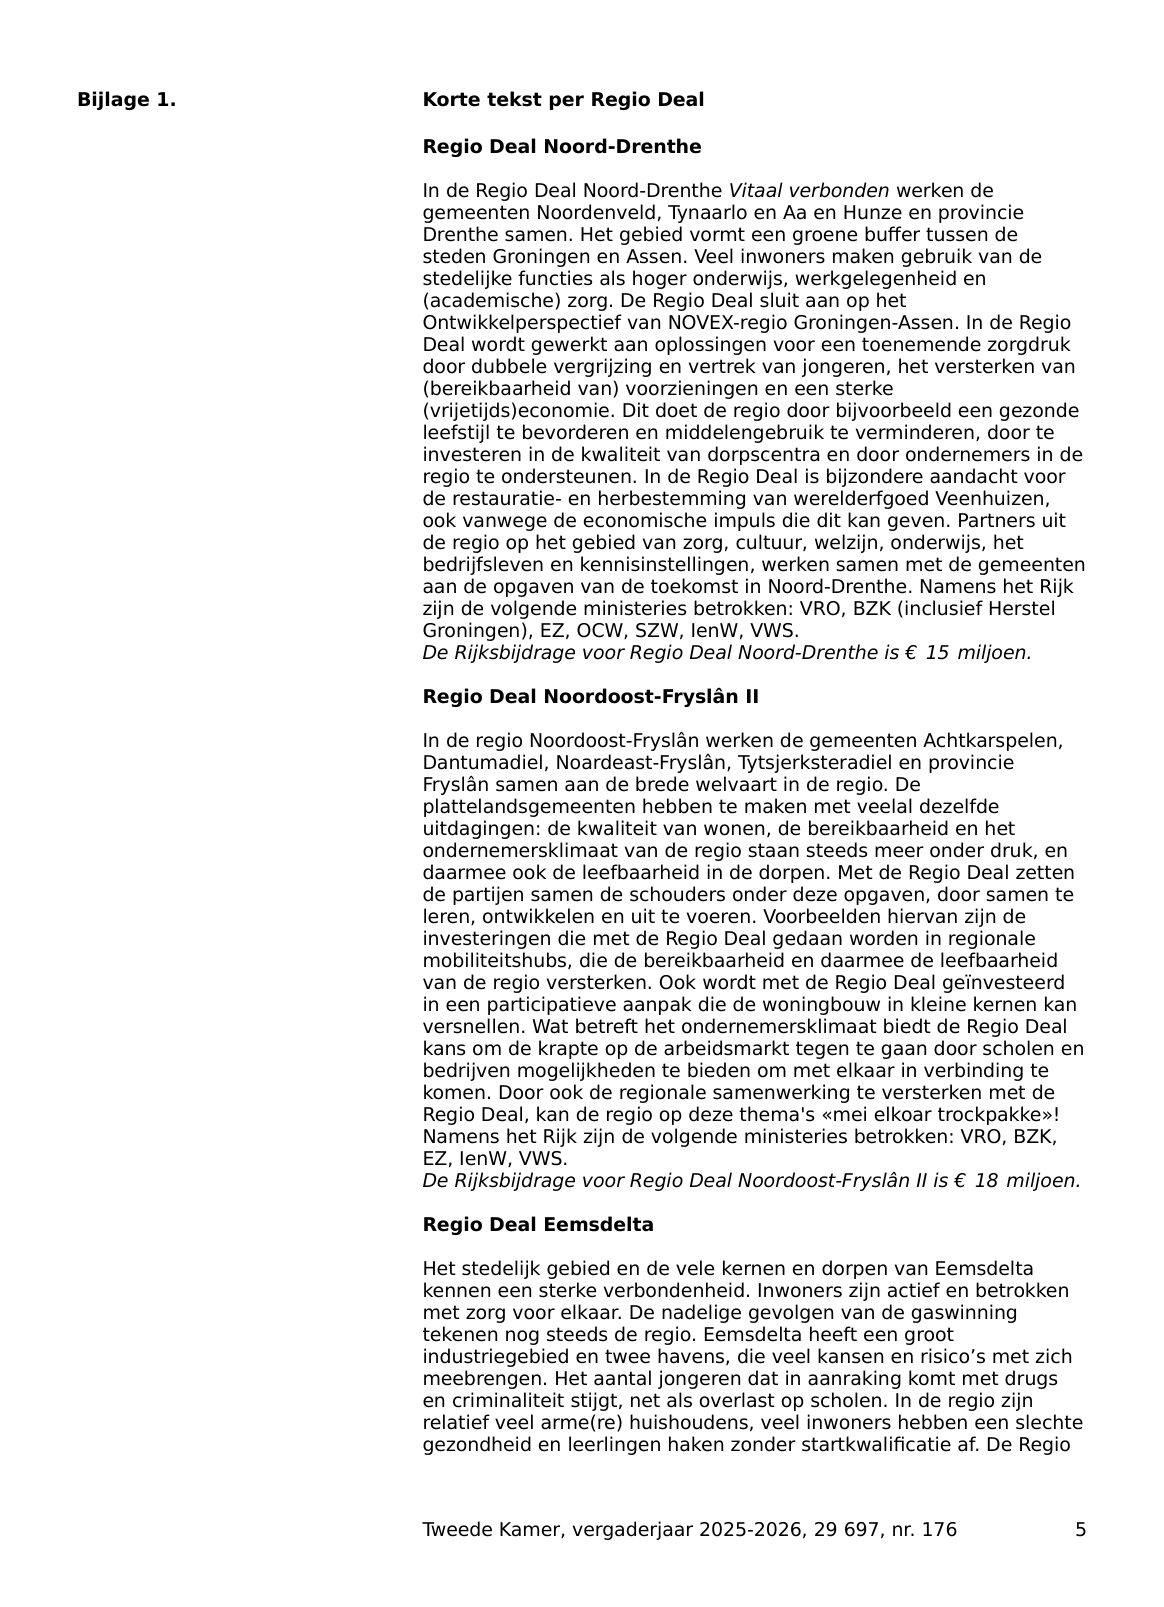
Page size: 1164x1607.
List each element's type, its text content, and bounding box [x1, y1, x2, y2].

text De Rijksbijdrage voor Regio Deal Noordoost-Fryslân II is € 18 miljoen. [422, 1170, 1087, 1192]
subtitle Bijlage 1. Korte tekst per Regio Deal [77, 89, 1087, 111]
text In de regio Noordoost-Fryslân werken de gemeenten Achtkarspelen, Dantumadiel, Noardeast-Fryslân, Tytsjerksteradiel en provincie Fryslân samen aan de brede welvaart in de regio. De plattelandsgemeenten hebben te maken met veelal dezelfde uitdagingen: de kwaliteit van wonen, de bereikbaarheid en het ondernemersklimaat van de regio staan steeds meer onder druk, en daarmee ook de leefbaarheid in de dorpen. Met de Regio Deal zetten de partijen samen de schouders onder deze opgaven, door samen te leren, ontwikkelen en uit te voeren. Voorbeelden hiervan zijn de investeringen die met de Regio Deal gedaan worden in regionale mobiliteitshubs, die de bereikbaarheid en daarmee de leefbaarheid van de regio versterken. Ook wordt met de Regio Deal geïnvesteerd in een participatieve aanpak die de woningbouw in kleine kernen kan versnellen. Wat betreft het ondernemersklimaat biedt de Regio Deal kans om de krapte op de arbeidsmarkt tegen te gaan door scholen en bedrijven mogelijkheden te bieden om met elkaar in verbinding te komen. Door ook de regionale samenwerking te versterken met de Regio Deal, kan de regio op deze thema's «mei elkoar trockpakke»! Namens het Rijk zijn de volgende ministeries betrokken: VRO, BZK, EZ, IenW, VWS. [422, 730, 1087, 1170]
text In de Regio Deal Noord-Drenthe Vitaal verbonden werken de gemeenten Noordenveld, Tynaarlo en Aa en Hunze en provincie Drenthe samen. Het gebied vormt een groene buffer tussen de steden Groningen en Assen. Veel inwoners maken gebruik van de stedelijke functies als hoger onderwijs, werkgelegenheid en (academische) zorg. De Regio Deal sluit aan op het Ontwikkelperspectief van NOVEX-regio Groningen-Assen. In de Regio Deal wordt gewerkt aan oplossingen voor een toenemende zorgdruk door dubbele vergrijzing en vertrek van jongeren, het versterken van (bereikbaarheid van) voorzieningen en een sterke (vrijetijds)economie. Dit doet de regio door bijvoorbeeld een gezonde leefstijl te bevorderen en middelengebruik te verminderen, door te investeren in de kwaliteit van dorpscentra en door ondernemers in de regio te ondersteunen. In de Regio Deal is bijzondere aandacht voor de restauratie- en herbestemming van werelderfgoed Veenhuizen, ook vanwege de economische impuls die dit kan geven. Partners uit de regio op het gebied van zorg, cultuur, welzijn, onderwijs, het bedrijfsleven en kennisinstellingen, werken samen met de gemeenten aan de opgaven van de toekomst in Noord-Drenthe. Namens het Rijk zijn de volgende ministeries betrokken: VRO, BZK (inclusief Herstel Groningen), EZ, OCW, SZW, IenW, VWS. [422, 180, 1087, 642]
text De Rijksbijdrage voor Regio Deal Noord-Drenthe is € 15 miljoen. [422, 642, 1087, 664]
subtitle Regio Deal Eemsdelta [422, 1214, 1087, 1236]
subtitle Regio Deal Noord-Drenthe [422, 136, 1087, 158]
subtitle Regio Deal Noordoost-Fryslân II [422, 686, 1087, 708]
text Het stedelijk gebied en de vele kernen en dorpen van Eemsdelta kennen een sterke verbondenheid. Inwoners zijn actief en betrokken met zorg voor elkaar. De nadelige gevolgen van de gaswinning tekenen nog steeds de regio. Eemsdelta heeft een groot industriegebied en twee havens, die veel kansen en risico’s met zich meebrengen. Het aantal jongeren dat in aanraking komt met drugs en criminaliteit stijgt, net als overlast op scholen. In de regio zijn relatief veel arme(re) huishoudens, veel inwoners hebben een slechte gezondheid en leerlingen haken zonder startkwalificatie af. De Regio [422, 1258, 1087, 1456]
